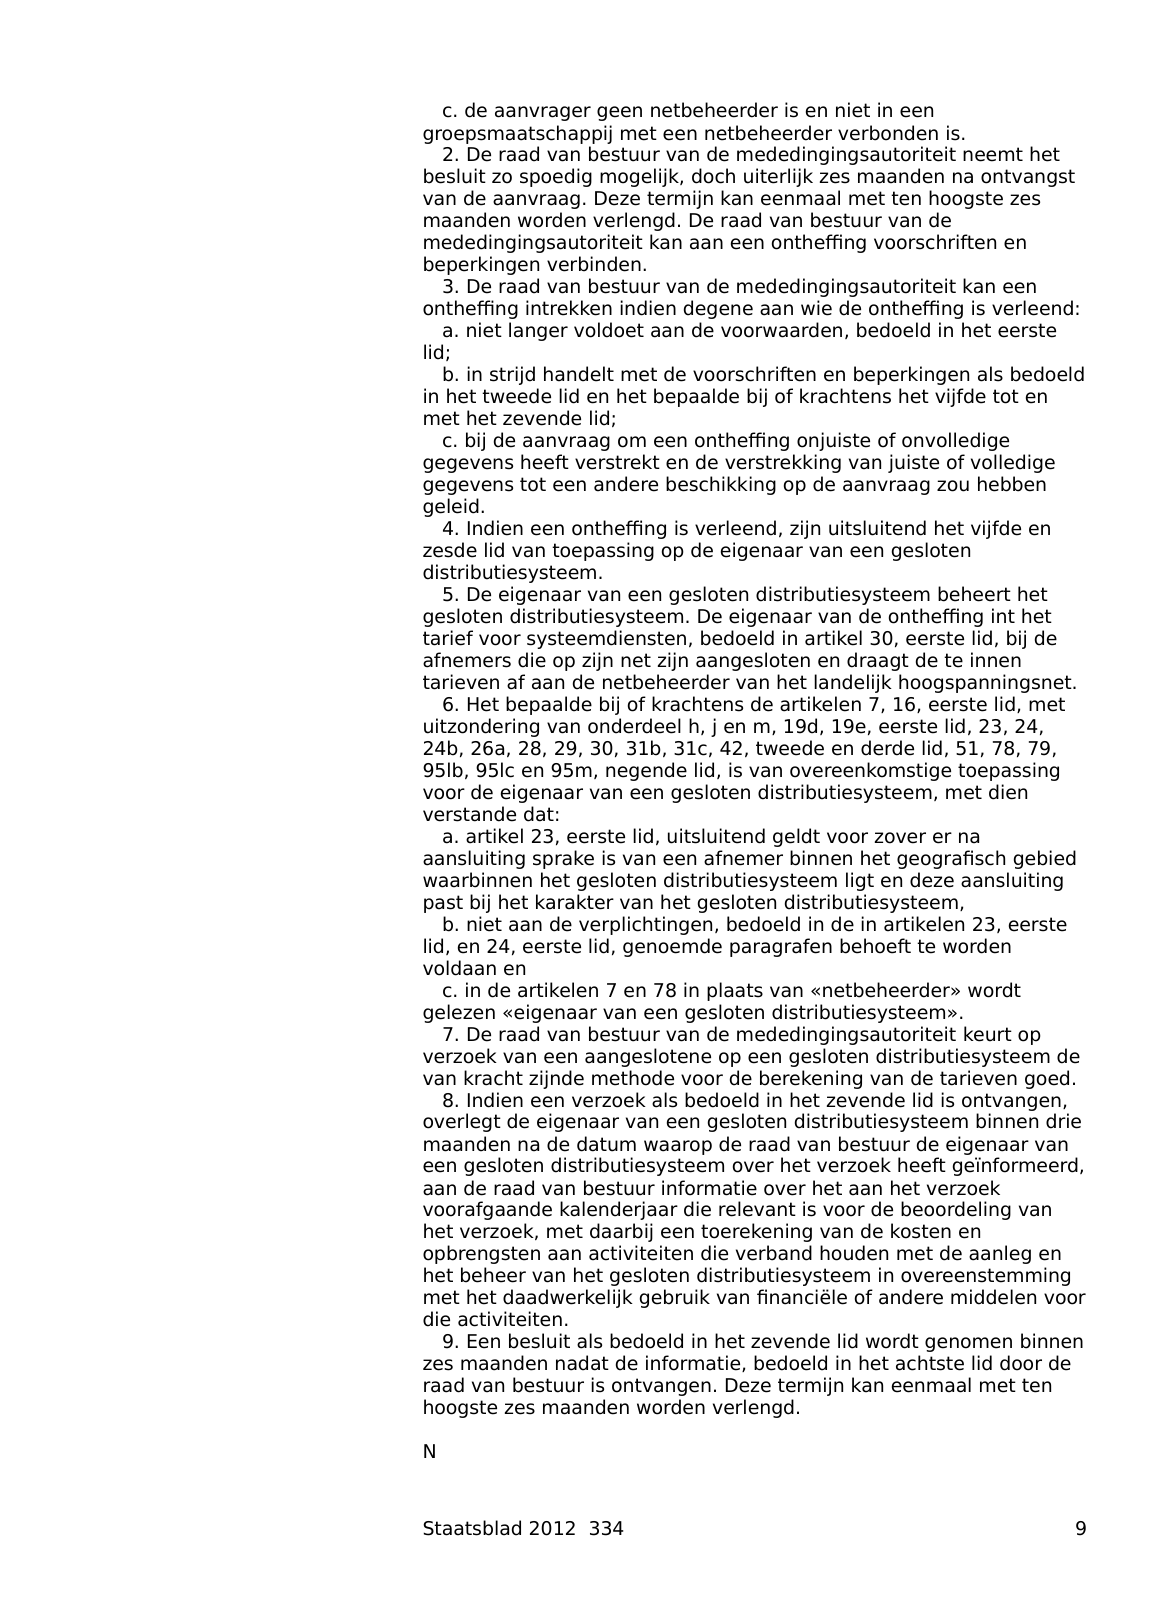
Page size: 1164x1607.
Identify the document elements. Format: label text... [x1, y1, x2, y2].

text 6. Het bepaalde bij of krachtens de artikelen 7, 16, eerste lid, met uitzondering van onderdeel h, j en m, 19d, 19e, eerste lid, 23, 24, 24b, 26a, 28, 29, 30, 31b, 31c, 42, tweede en derde lid, 51, 78, 79, 95lb, 95lc en 95m, negende lid, is van overeenkomstige toepassing voor de eigenaar van een gesloten distributiesysteem, met dien verstande dat: [422, 694, 1087, 826]
text 9. Een besluit als bedoeld in het zevende lid wordt genomen binnen zes maanden nadat de informatie, bedoeld in het achtste lid door de raad van bestuur is ontvangen. Deze termijn kan eenmaal met ten hoogste zes maanden worden verlengd. [422, 1331, 1087, 1419]
text c. in de artikelen 7 en 78 in plaats van «netbeheerder» wordt gelezen «eigenaar van een gesloten distributiesysteem». [422, 979, 1087, 1023]
text c. de aanvrager geen netbeheerder is en niet in een groepsmaatschappij met een netbeheerder verbonden is. [422, 100, 1087, 144]
text 3. De raad van bestuur van de mededingingsautoriteit kan een ontheffing intrekken indien degene aan wie de ontheffing is verleend: [422, 276, 1087, 320]
text 5. De eigenaar van een gesloten distributiesysteem beheert het gesloten distributiesysteem. De eigenaar van de ontheffing int het tarief voor systeemdiensten, bedoeld in artikel 30, eerste lid, bij de afnemers die op zijn net zijn aangesloten en draagt de te innen tarieven af aan de netbeheerder van het landelijk hoogspanningsnet. [422, 584, 1087, 694]
text N [422, 1441, 1087, 1463]
text a. niet langer voldoet aan de voorwaarden, bedoeld in het eerste lid; [422, 320, 1087, 364]
text 8. Indien een verzoek als bedoeld in het zevende lid is ontvangen, overlegt de eigenaar van een gesloten distributiesysteem binnen drie maanden na de datum waarop de raad van bestuur de eigenaar van een gesloten distributiesysteem over het verzoek heeft geïnformeerd, aan de raad van bestuur informatie over het aan het verzoek voorafgaande kalenderjaar die relevant is voor de beoordeling van het verzoek, met daarbij een toerekening van de kosten en opbrengsten aan activiteiten die verband houden met de aanleg en het beheer van het gesloten distributiesysteem in overeenstemming met het daadwerkelijk gebruik van financiële of andere middelen voor die activiteiten. [422, 1089, 1087, 1331]
text 2. De raad van bestuur van de mededingingsautoriteit neemt het besluit zo spoedig mogelijk, doch uiterlijk zes maanden na ontvangst van de aanvraag. Deze termijn kan eenmaal met ten hoogste zes maanden worden verlengd. De raad van bestuur van de mededingingsautoriteit kan aan een ontheffing voorschriften en beperkingen verbinden. [422, 144, 1087, 276]
text a. artikel 23, eerste lid, uitsluitend geldt voor zover er na aansluiting sprake is van een afnemer binnen het geografisch gebied waarbinnen het gesloten distributiesysteem ligt en deze aansluiting past bij het karakter van het gesloten distributiesysteem, [422, 826, 1087, 914]
text b. in strijd handelt met de voorschriften en beperkingen als bedoeld in het tweede lid en het bepaalde bij of krachtens het vijfde tot en met het zevende lid; [422, 364, 1087, 430]
text c. bij de aanvraag om een ontheffing onjuiste of onvolledige gegevens heeft verstrekt en de verstrekking van juiste of volledige gegevens tot een andere beschikking op de aanvraag zou hebben geleid. [422, 430, 1087, 518]
text b. niet aan de verplichtingen, bedoeld in de in artikelen 23, eerste lid, en 24, eerste lid, genoemde paragrafen behoeft te worden voldaan en [422, 914, 1087, 979]
text 4. Indien een ontheffing is verleend, zijn uitsluitend het vijfde en zesde lid van toepassing op de eigenaar van een gesloten distributiesysteem. [422, 518, 1087, 584]
text 7. De raad van bestuur van de mededingingsautoriteit keurt op verzoek van een aangeslotene op een gesloten distributiesysteem de van kracht zijnde methode voor de berekening van de tarieven goed. [422, 1023, 1087, 1089]
